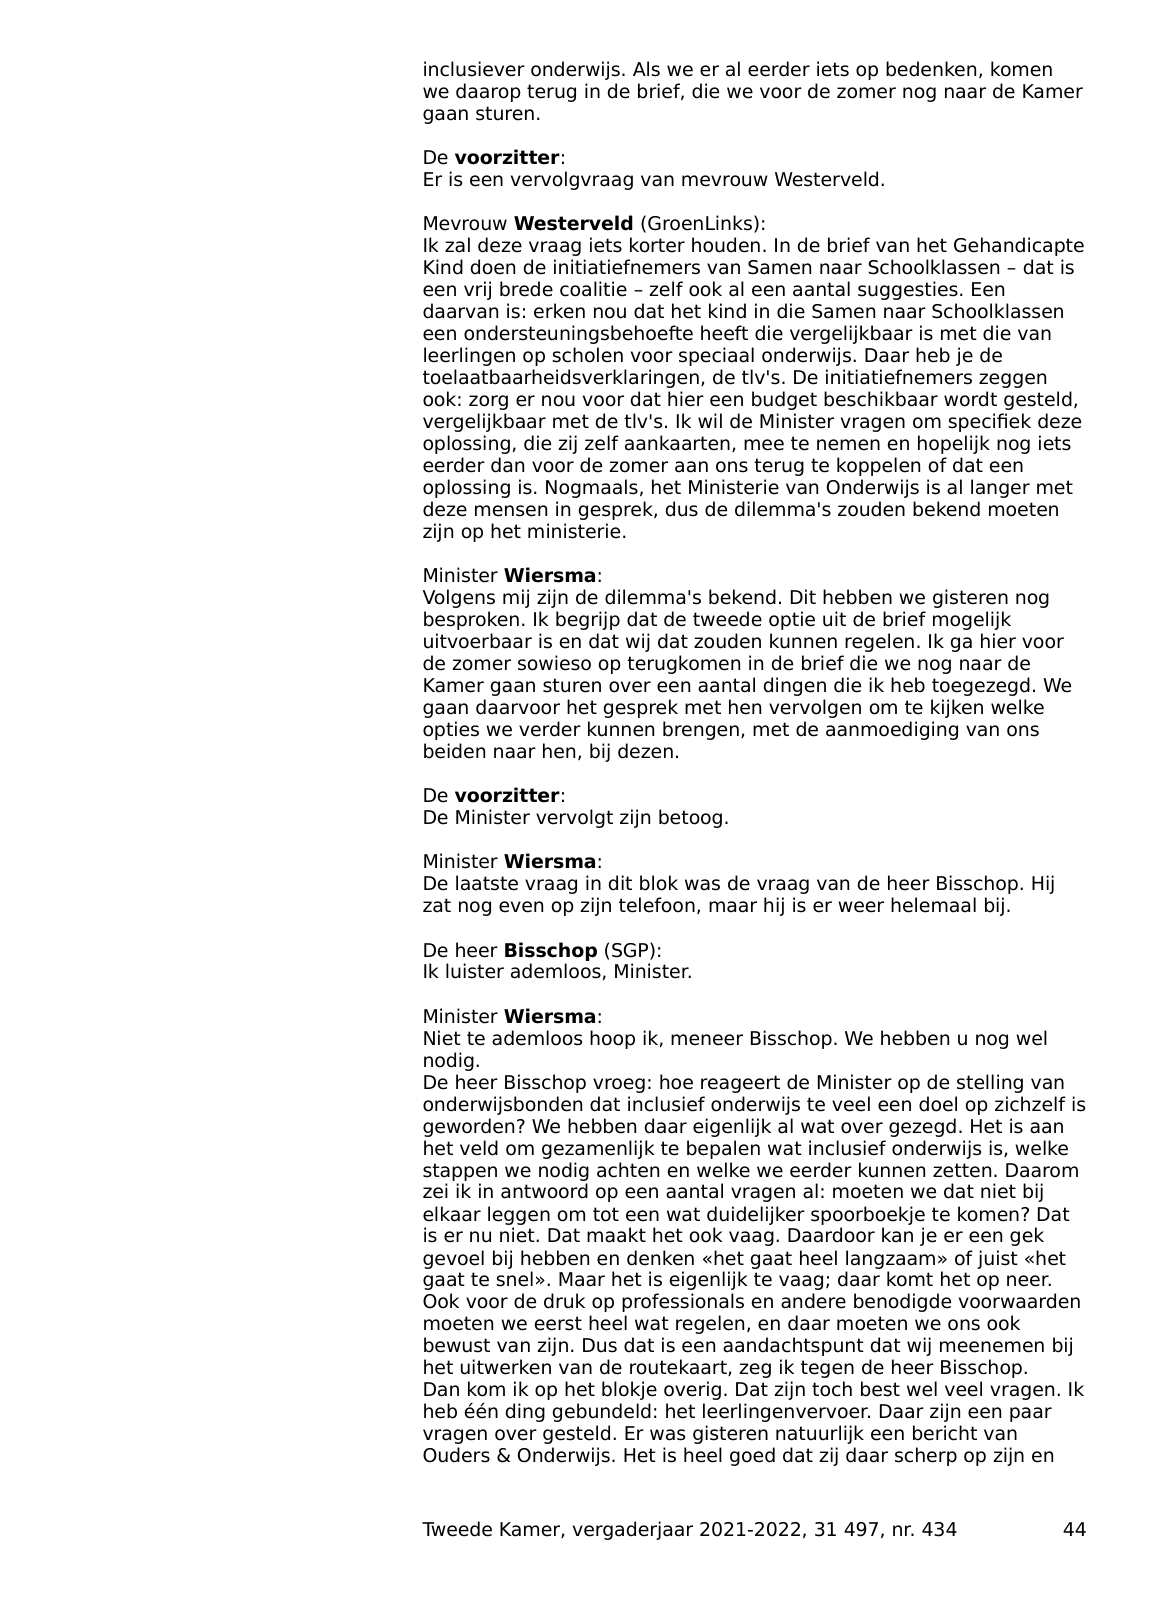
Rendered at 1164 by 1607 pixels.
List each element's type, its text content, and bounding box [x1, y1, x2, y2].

text De laatste vraag in dit blok was de vraag van de heer Bisschop. Hij zat nog even op zijn telefoon, maar hij is er weer helemaal bij. [422, 873, 1087, 917]
text Ik zal deze vraag iets korter houden. In de brief van het Gehandicapte Kind doen de initiatiefnemers van Samen naar Schoolklassen – dat is een vrij brede coalitie – zelf ook al een aantal suggesties. Een daarvan is: erken nou dat het kind in die Samen naar Schoolklassen een ondersteuningsbehoefte heeft die vergelijkbaar is met die van leerlingen op scholen voor speciaal onderwijs. Daar heb je de toelaatbaarheidsverklaringen, de tlv's. De initiatiefnemers zeggen ook: zorg er nou voor dat hier een budget beschikbaar wordt gesteld, vergelijkbaar met de tlv's. Ik wil de Minister vragen om specifiek deze oplossing, die zij zelf aankaarten, mee te nemen en hopelijk nog iets eerder dan voor de zomer aan ons terug te koppelen of dat een oplossing is. Nogmaals, het Ministerie van Onderwijs is al langer met deze mensen in gesprek, dus de dilemma's zouden bekend moeten zijn op het ministerie. [422, 235, 1087, 543]
text Dan kom ik op het blokje overig. Dat zijn toch best wel veel vragen. Ik heb één ding gebundeld: het leerlingenvervoer. Daar zijn een paar vragen over gesteld. Er was gisteren natuurlijk een bericht van Ouders & Onderwijs. Het is heel goed dat zij daar scherp op zijn en [422, 1379, 1087, 1467]
text De heer Bisschop (SGP): [422, 939, 1087, 961]
text Minister Wiersma: [422, 851, 1087, 873]
text Ik luister ademloos, Minister. [422, 961, 1087, 983]
text Niet te ademloos hoop ik, meneer Bisschop. We hebben u nog wel nodig. [422, 1028, 1087, 1072]
text De heer Bisschop vroeg: hoe reageert de Minister op de stelling van onderwijsbonden dat inclusief onderwijs te veel een doel op zichzelf is geworden? We hebben daar eigenlijk al wat over gezegd. Het is aan het veld om gezamenlijk te bepalen wat inclusief onderwijs is, welke stappen we nodig achten en welke we eerder kunnen zetten. Daarom zei ik in antwoord op een aantal vragen al: moeten we dat niet bij elkaar leggen om tot een wat duidelijker spoorboekje te komen? Dat is er nu niet. Dat maakt het ook vaag. Daardoor kan je er een gek gevoel bij hebben en denken «het gaat heel langzaam» of juist «het gaat te snel». Maar het is eigenlijk te vaag; daar komt het op neer. Ook voor de druk op professionals en andere benodigde voorwaarden moeten we eerst heel wat regelen, en daar moeten we ons ook bewust van zijn. Dus dat is een aandachtspunt dat wij meenemen bij het uitwerken van de routekaart, zeg ik tegen de heer Bisschop. [422, 1072, 1087, 1379]
text De voorzitter: [422, 147, 1087, 169]
text Er is een vervolgvraag van mevrouw Westerveld. [422, 169, 1087, 191]
text Mevrouw Westerveld (GroenLinks): [422, 213, 1087, 235]
text Minister Wiersma: [422, 565, 1087, 587]
text De Minister vervolgt zijn betoog. [422, 807, 1087, 829]
text De voorzitter: [422, 785, 1087, 807]
text Minister Wiersma: [422, 1006, 1087, 1028]
text Volgens mij zijn de dilemma's bekend. Dit hebben we gisteren nog besproken. Ik begrijp dat de tweede optie uit de brief mogelijk uitvoerbaar is en dat wij dat zouden kunnen regelen. Ik ga hier voor de zomer sowieso op terugkomen in de brief die we nog naar de Kamer gaan sturen over een aantal dingen die ik heb toegezegd. We gaan daarvoor het gesprek met hen vervolgen om te kijken welke opties we verder kunnen brengen, met de aanmoediging van ons beiden naar hen, bij dezen. [422, 587, 1087, 763]
text inclusiever onderwijs. Als we er al eerder iets op bedenken, komen we daarop terug in de brief, die we voor de zomer nog naar de Kamer gaan sturen. [422, 59, 1087, 125]
